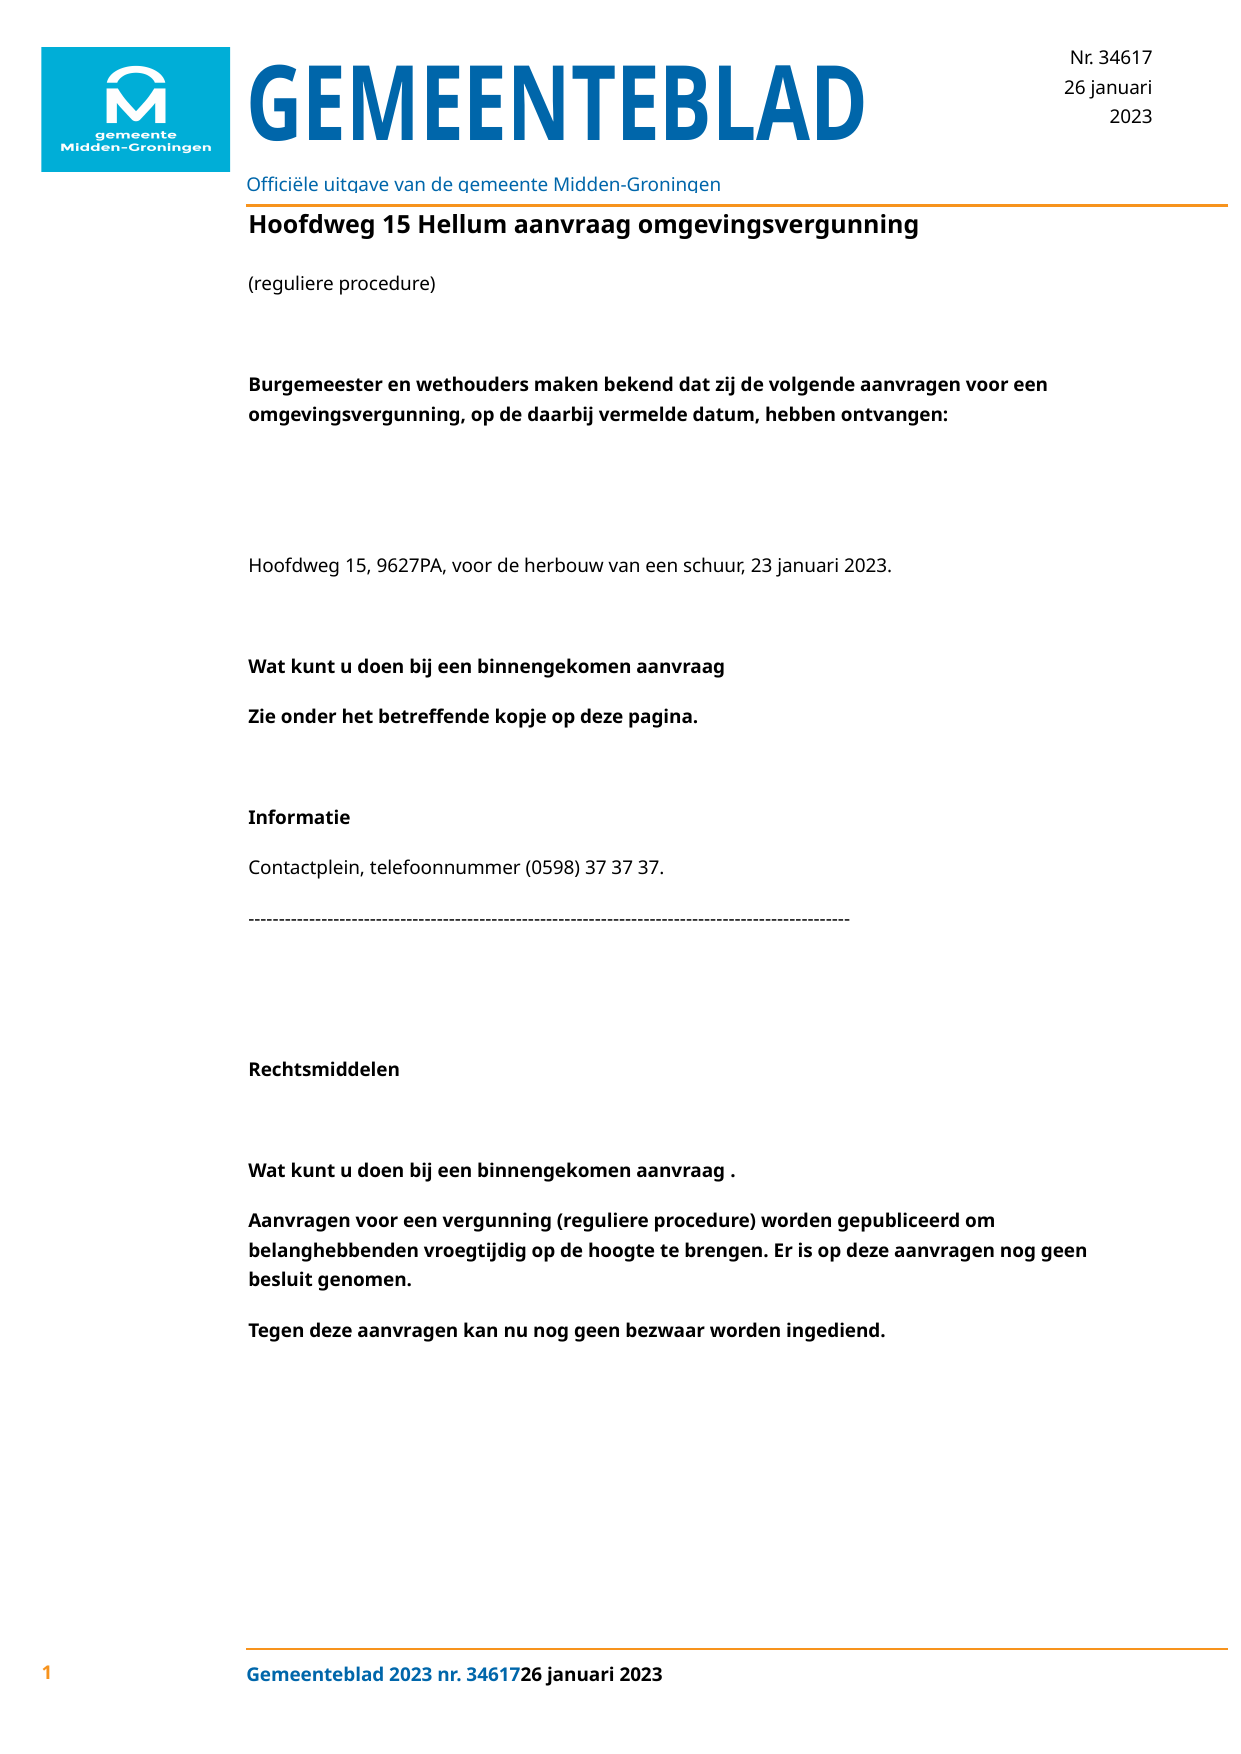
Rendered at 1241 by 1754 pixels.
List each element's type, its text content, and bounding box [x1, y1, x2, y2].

text (reguliere procedure) [248, 270, 1152, 296]
text Wat kunt u doen bij een binnengekomen aanvraag [248, 653, 1152, 678]
text --------------------------------------------------------------------------------------------------- [248, 905, 1152, 931]
text Contactplein, telefoonnummer (0598) 37 37 37. [248, 854, 1152, 880]
text Hoofdweg 15 Hellum aanvraag omgevingsvergunning [248, 207, 1152, 241]
text Hoofdweg 15, 9627PA, voor de herbouw van een schuur, 23 januari 2023. [248, 552, 1152, 578]
text Tegen deze aanvragen kan nu nog geen bezwaar worden ingediend. [248, 1317, 1152, 1343]
text Informatie [248, 804, 1152, 830]
text Zie onder het betreffende kopje op deze pagina. [248, 703, 1152, 729]
text Rechtsmiddelen [248, 1056, 1152, 1082]
text Wat kunt u doen bij een binnengekomen aanvraag . [248, 1157, 1152, 1183]
text Aanvragen voor een vergunning (reguliere procedure) worden gepubliceerd om belanghebbenden vroegtijdig op de hoogte te brengen. Er is op deze aanvragen nog geen besluit genomen. [248, 1207, 1152, 1292]
text Burgemeester en wethouders maken bekend dat zij de volgende aanvragen voor een omgevingsvergunning, op de daarbij vermelde datum, hebben ontvangen: [248, 371, 1152, 426]
picture [108, 66, 164, 82]
picture [107, 89, 165, 122]
picture [184, 146, 190, 153]
